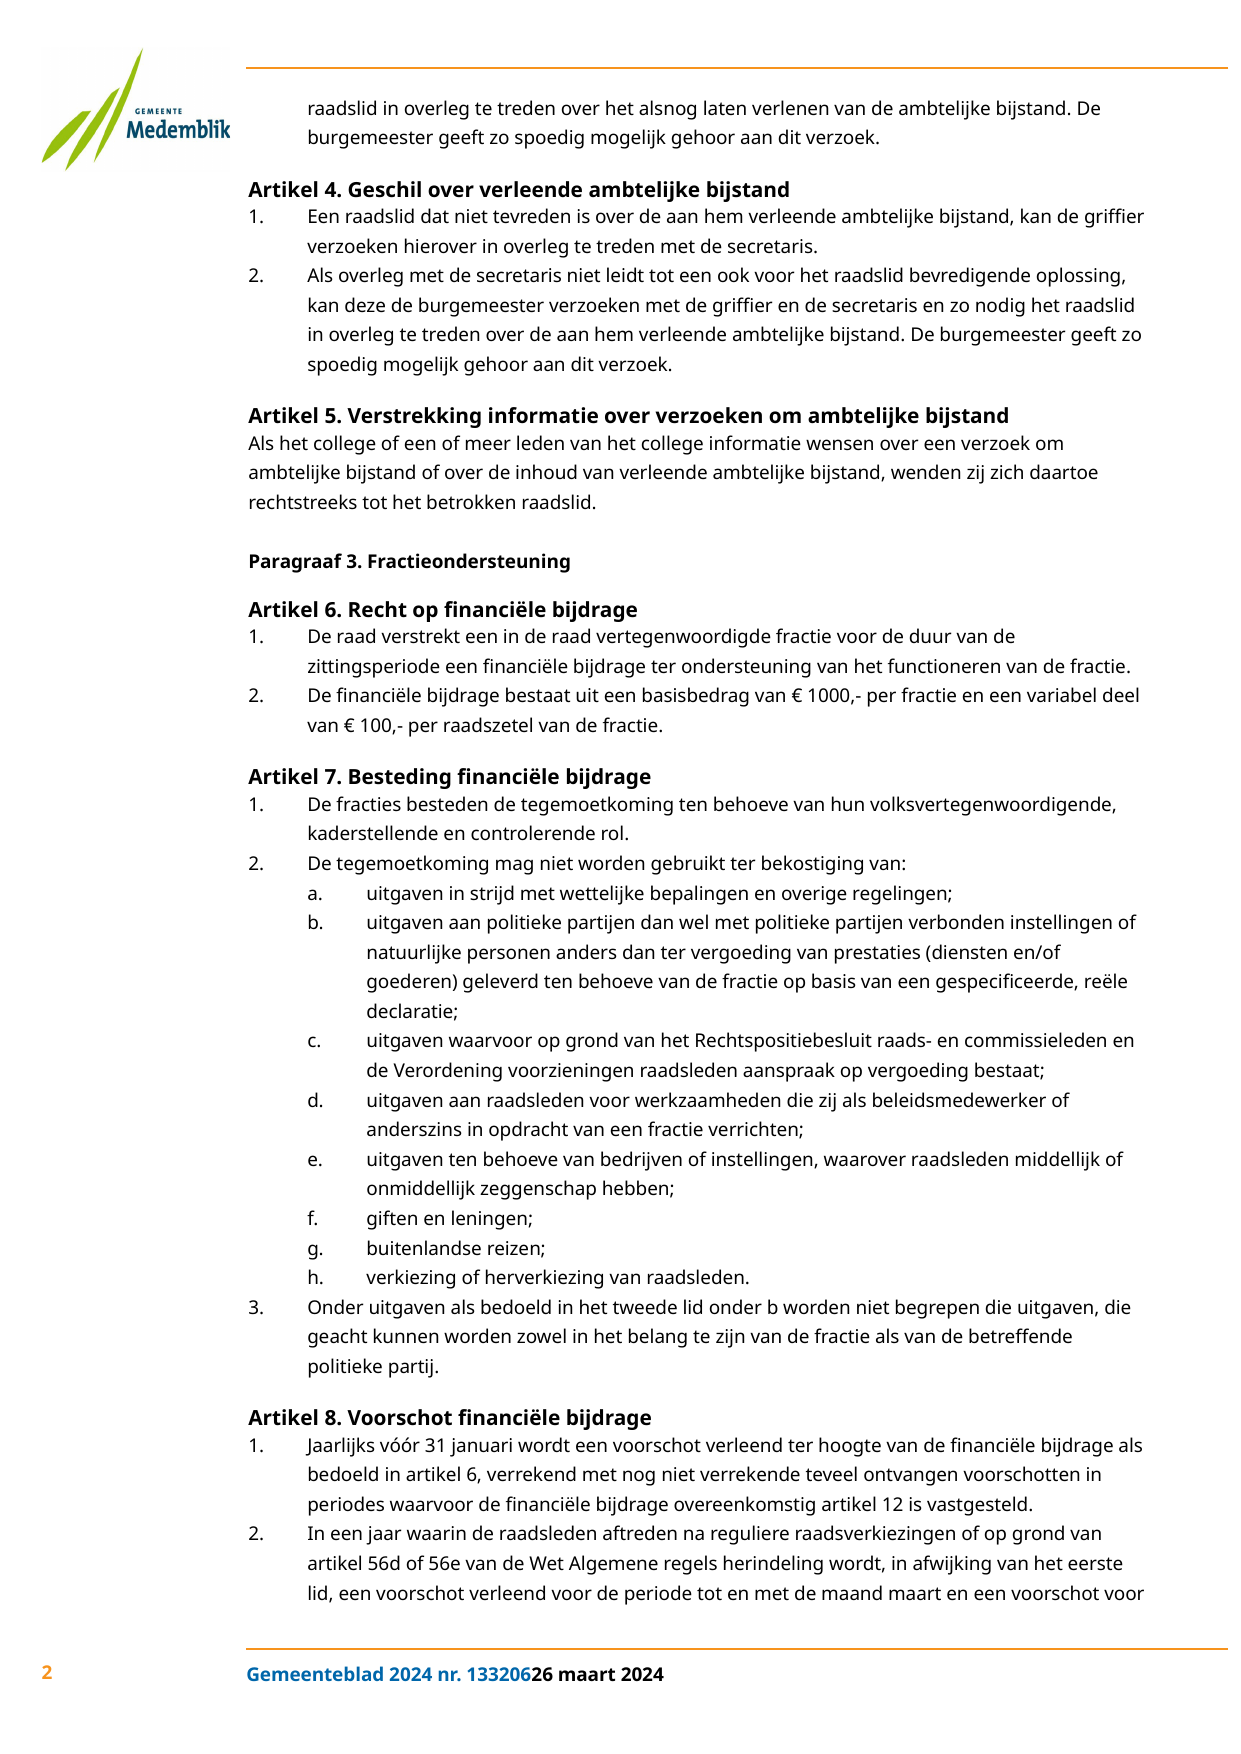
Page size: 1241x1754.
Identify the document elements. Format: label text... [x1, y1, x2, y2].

list uitgaven aan raadsleden voor werkzaamheden die zij als beleidsmedewerker of anderszins in opdracht van een fractie verrichten; [307, 1087, 1152, 1142]
list De tegemoetkoming mag niet worden gebruikt ter bekostiging van: [248, 850, 1152, 876]
picture [41, 47, 231, 172]
text Artikel 4. Geschil over verleende ambtelijke bijstand [248, 175, 1152, 203]
list Jaarlijks vóór 31 januari wordt een voorschot verleend ter hoogte van de financiële bijdrage als bedoeld in artikel 6, verrekend met nog niet verrekende teveel ontvangen voorschotten in periodes waarvoor de financiële bijdrage overeenkomstig artikel 12 is vastgesteld. [248, 1432, 1152, 1517]
list De financiële bijdrage bestaat uit een basisbedrag van € 1000,- per fractie en een variabel deel van € 100,- per raadszetel van de fractie. [248, 682, 1152, 738]
text Als het college of een of meer leden van het college informatie wensen over een verzoek om ambtelijke bijstand of over de inhoud van verleende ambtelijke bijstand, wenden zij zich daartoe rechtstreeks tot het betrokken raadslid. [248, 430, 1152, 515]
text Artikel 6. Recht op financiële bijdrage [248, 595, 1152, 623]
text Artikel 5. Verstrekking informatie over verzoeken om ambtelijke bijstand [248, 402, 1152, 430]
list Een raadslid dat niet tevreden is over de aan hem verleende ambtelijke bijstand, kan de griffier verzoeken hierover in overleg te treden met de secretaris. [248, 203, 1152, 258]
list De fracties besteden de tegemoetkoming ten behoeve van hun volksvertegenwoordigende, kaderstellende en controlerende rol. [248, 791, 1152, 846]
list giften en leningen; [307, 1205, 1152, 1231]
list uitgaven aan politieke partijen dan wel met politieke partijen verbonden instellingen of natuurlijke personen anders dan ter vergoeding van prestaties (diensten en/of goederen) geleverd ten behoeve van de fractie op basis van een gespecificeerde, reële declaratie; [307, 909, 1152, 1024]
list buitenlandse reizen; [307, 1235, 1152, 1260]
list uitgaven waarvoor op grond van het Rechtspositiebesluit raads- en commissieleden en de Verordening voorzieningen raadsleden aanspraak op vergoeding bestaat; [307, 1028, 1152, 1083]
list uitgaven in strijd met wettelijke bepalingen en overige regelingen; [307, 880, 1152, 905]
list verkiezing of herverkiezing van raadsleden. [307, 1264, 1152, 1290]
text Artikel 7. Besteding financiële bijdrage [248, 762, 1152, 791]
list Onder uitgaven als bedoeld in het tweede lid onder b worden niet begrepen die uitgaven, die geacht kunnen worden zowel in het belang te zijn van de fractie als van de betreffende politieke partij. [248, 1294, 1152, 1379]
text Artikel 8. Voorschot financiële bijdrage [248, 1403, 1152, 1432]
list Als overleg met de secretaris niet leidt tot een ook voor het raadslid bevredigende oplossing, kan deze de burgemeester verzoeken met de griffier en de secretaris en zo nodig het raadslid in overleg te treden over de aan hem verleende ambtelijke bijstand. De burgemeester geeft zo spoedig mogelijk gehoor aan dit verzoek. [248, 262, 1152, 377]
list raadslid in overleg te treden over het alsnog laten verlenen van de ambtelijke bijstand. De burgemeester geeft zo spoedig mogelijk gehoor aan dit verzoek. [248, 95, 1152, 150]
list In een jaar waarin de raadsleden aftreden na reguliere raadsverkiezingen of op grond van artikel 56d of 56e van de Wet Algemene regels herindeling wordt, in afwijking van het eerste lid, een voorschot verleend voor de periode tot en met de maand maart en een voorschot voor [248, 1521, 1152, 1606]
list De raad verstrekt een in de raad vertegenwoordigde fractie voor de duur van de zittingsperiode een financiële bijdrage ter ondersteuning van het functioneren van de fractie. [248, 623, 1152, 679]
text Paragraaf 3. Fractieondersteuning [248, 548, 1152, 574]
list uitgaven ten behoeve van bedrijven of instellingen, waarover raadsleden middellijk of onmiddellijk zeggenschap hebben; [307, 1146, 1152, 1201]
